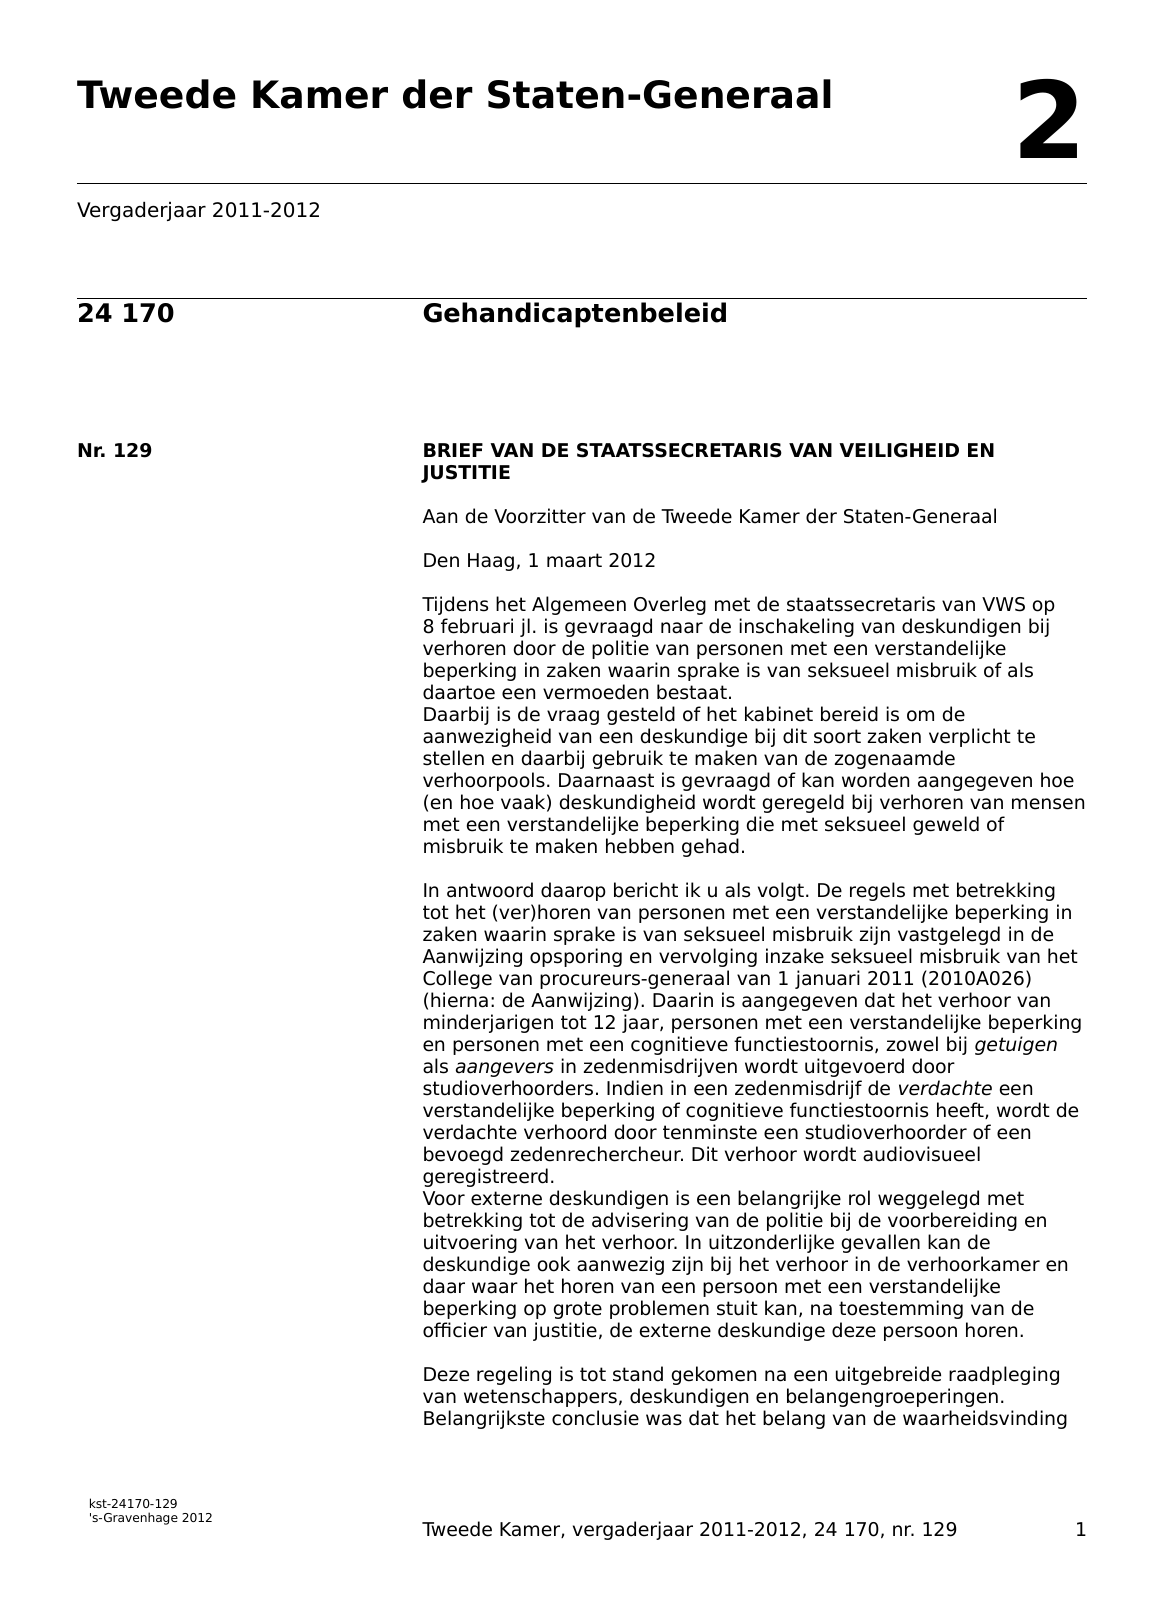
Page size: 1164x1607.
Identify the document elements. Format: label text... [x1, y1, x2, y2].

table_cell Vergaderjaar 2011-2012 [77, 184, 1087, 298]
text Voor externe deskundigen is een belangrijke rol weggelegd met betrekking tot de advisering van de politie bij de voorbereiding en uitvoering van het verhoor. In uitzonderlijke gevallen kan de deskundige ook aanwezig zijn bij het verhoor in de verhoorkamer en daar waar het horen van een persoon met een verstandelijke beperking op grote problemen stuit kan, na toestemming van de officier van justitie, de externe deskundige deze persoon horen. [422, 1188, 1087, 1342]
text Aan de Voorzitter van de Tweede Kamer der Staten-Generaal [422, 506, 1087, 528]
subtitle Nr. 129 BRIEF VAN DE STAATSSECRETARIS VAN VEILIGHEID EN JUSTITIE [77, 440, 1087, 484]
text Deze regeling is tot stand gekomen na een uitgebreide raadpleging van wetenschappers, deskundigen en belangengroeperingen. Belangrijkste conclusie was dat het belang van de waarheidsvinding [422, 1364, 1087, 1430]
table_header 2 [886, 59, 1087, 183]
table_header Tweede Kamer der Staten-Generaal [77, 59, 886, 183]
text 's-Gravenhage 2012 [88, 1511, 323, 1525]
text Daarbij is de vraag gesteld of het kabinet bereid is om de aanwezigheid van een deskundige bij dit soort zaken verplicht te stellen en daarbij gebruik te maken van de zogenaamde verhoorpools. Daarnaast is gevraagd of kan worden aangegeven hoe (en hoe vaak) deskundigheid wordt geregeld bij verhoren van mensen met een verstandelijke beperking die met seksueel geweld of misbruik te maken hebben gehad. [422, 704, 1087, 858]
text kst-24170-129 [88, 1497, 323, 1511]
text In antwoord daarop bericht ik u als volgt. De regels met betrekking tot het (ver)horen van personen met een verstandelijke beperking in zaken waarin sprake is van seksueel misbruik zijn vastgelegd in de Aanwijzing opsporing en vervolging inzake seksueel misbruik van het College van procureurs-generaal van 1 januari 2011 (2010A026) (hierna: de Aanwijzing). Daarin is aangegeven dat het verhoor van minderjarigen tot 12 jaar, personen met een verstandelijke beperking en personen met een cognitieve functiestoornis, zowel bij getuigen als aangevers in zedenmisdrijven wordt uitgevoerd door studioverhoorders. Indien in een zedenmisdrijf de verdachte een verstandelijke beperking of cognitieve functiestoornis heeft, wordt de verdachte verhoord door tenminste een studioverhoorder of een bevoegd zedenrechercheur. Dit verhoor wordt audiovisueel geregistreerd. [422, 880, 1087, 1188]
text Den Haag, 1 maart 2012 [422, 550, 1087, 572]
subtitle 24 170 Gehandicaptenbeleid [77, 299, 1087, 329]
text Tijdens het Algemeen Overleg met de staatssecretaris van VWS op 8 februari jl. is gevraagd naar de inschakeling van deskundigen bij verhoren door de politie van personen met een verstandelijke beperking in zaken waarin sprake is van seksueel misbruik of als daartoe een vermoeden bestaat. [422, 594, 1087, 704]
